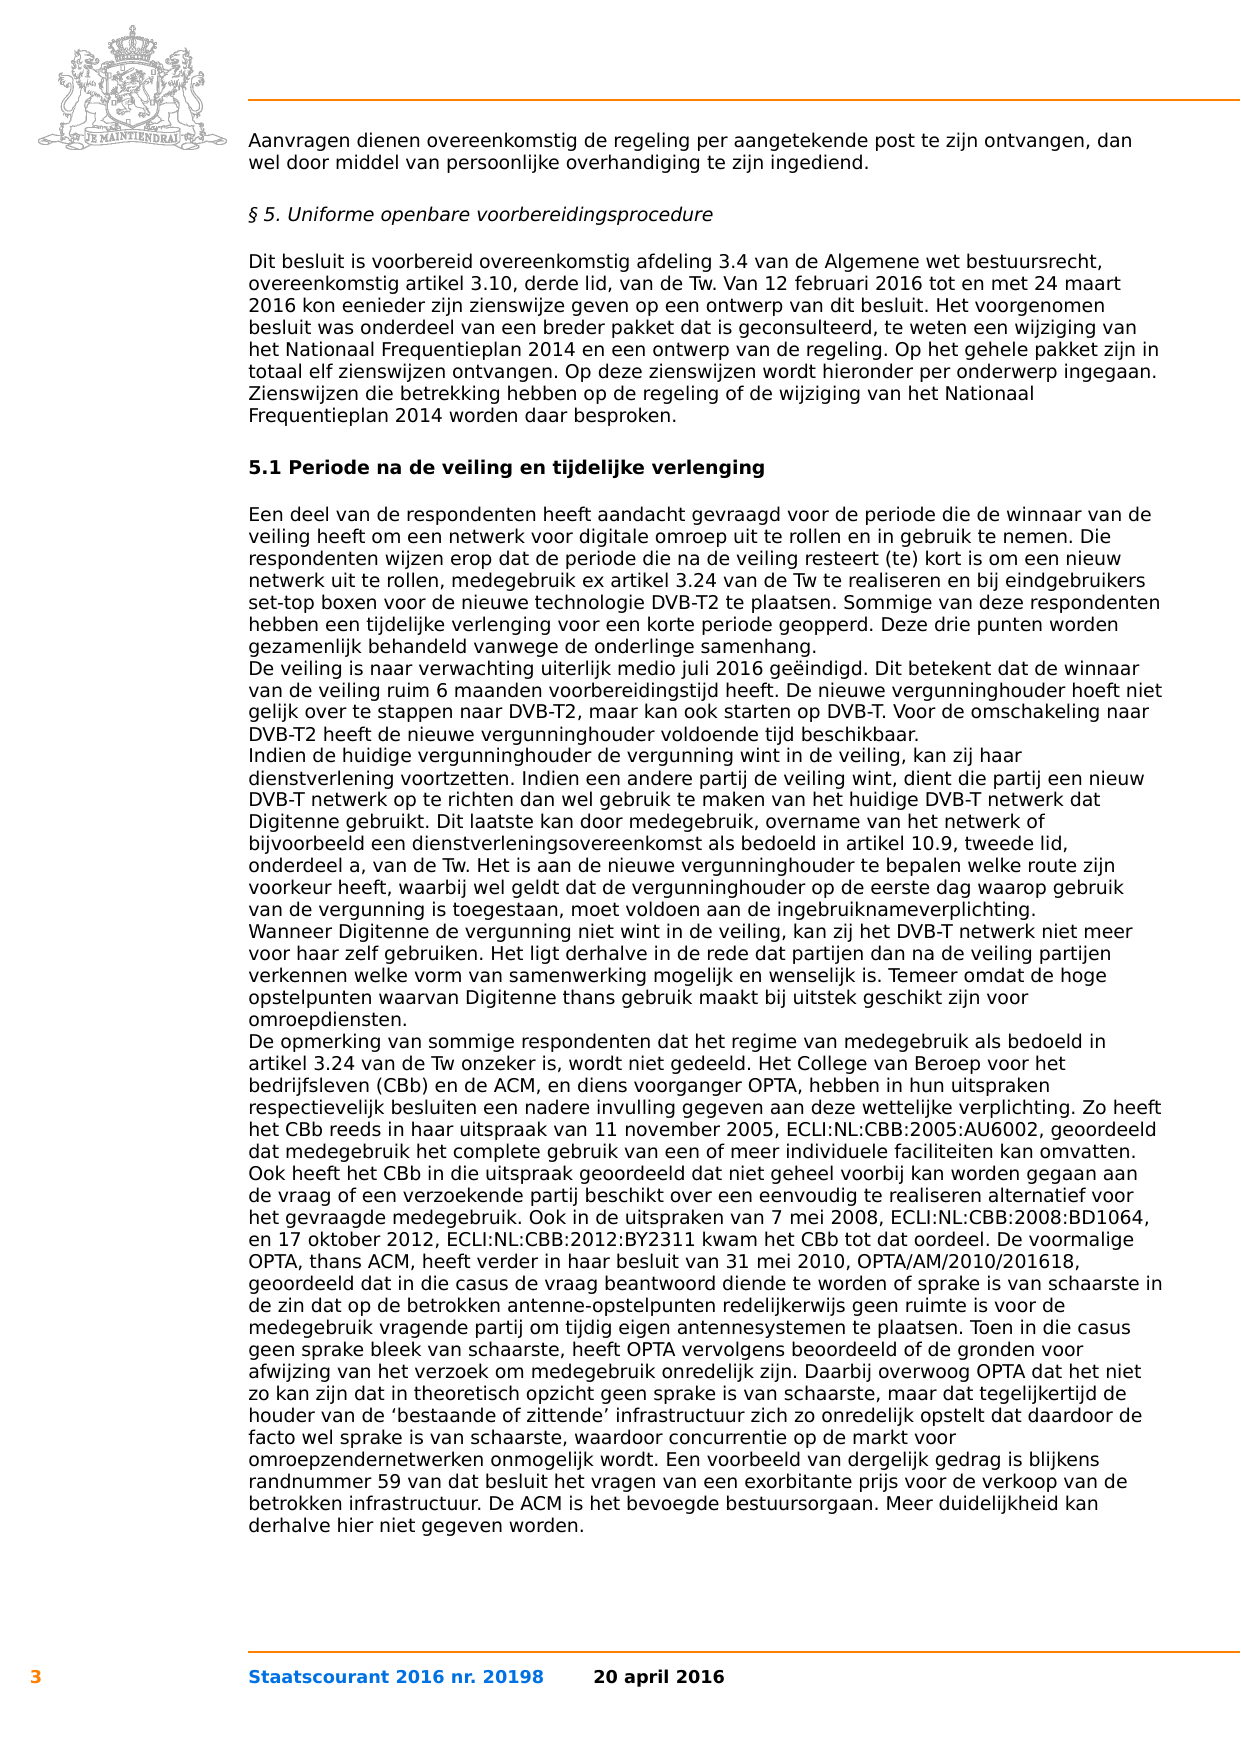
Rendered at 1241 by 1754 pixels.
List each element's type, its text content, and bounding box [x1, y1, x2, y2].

text Dit besluit is voorbereid overeenkomstig afdeling 3.4 van de Algemene wet bestuursrecht, overeenkomstig artikel 3.10, derde lid, van de Tw. Van 12 februari 2016 tot en met 24 maart 2016 kon eenieder zijn zienswijze geven op een ontwerp van dit besluit. Het voorgenomen besluit was onderdeel van een breder pakket dat is geconsulteerd, te weten een wijziging van het Nationaal Frequentieplan 2014 en een ontwerp van de regeling. Op het gehele pakket zijn in totaal elf zienswijzen ontvangen. Op deze zienswijzen wordt hieronder per onderwerp ingegaan. Zienswijzen die betrekking hebben op de regeling of de wijziging van het Nationaal Frequentieplan 2014 worden daar besproken. [248, 251, 1163, 427]
text Aanvragen dienen overeenkomstig de regeling per aangetekende post te zijn ontvangen, dan wel door middel van persoonlijke overhandiging te zijn ingediend. [248, 130, 1163, 174]
text De veiling is naar verwachting uiterlijk medio juli 2016 geëindigd. Dit betekent dat de winnaar van de veiling ruim 6 maanden voorbereidingstijd heeft. De nieuwe vergunninghouder hoeft niet gelijk over te stappen naar DVB-T2, maar kan ook starten op DVB-T. Voor de omschakeling naar DVB-T2 heeft de nieuwe vergunninghouder voldoende tijd beschikbaar. [248, 657, 1163, 745]
text Een deel van de respondenten heeft aandacht gevraagd voor de periode die de winnaar van de veiling heeft om een netwerk voor digitale omroep uit te rollen en in gebruik te nemen. Die respondenten wijzen erop dat de periode die na de veiling resteert (te) kort is om een nieuw netwerk uit te rollen, medegebruik ex artikel 3.24 van de Tw te realiseren en bij eindgebruikers set-top boxen voor de nieuwe technologie DVB-T2 te plaatsen. Sommige van deze respondenten hebben een tijdelijke verlenging voor een korte periode geopperd. Deze drie punten worden gezamenlijk behandeld vanwege de onderlinge samenhang. [248, 504, 1163, 657]
text Indien de huidige vergunninghouder de vergunning wint in de veiling, kan zij haar dienstverlening voortzetten. Indien een andere partij de veiling wint, dient die partij een nieuw DVB-T netwerk op te richten dan wel gebruik te maken van het huidige DVB-T netwerk dat Digitenne gebruikt. Dit laatste kan door medegebruik, overname van het netwerk of bijvoorbeeld een dienstverleningsovereenkomst als bedoeld in artikel 10.9, tweede lid, onderdeel a, van de Tw. Het is aan de nieuwe vergunninghouder te bepalen welke route zijn voorkeur heeft, waarbij wel geldt dat de vergunninghouder op de eerste dag waarop gebruik van de vergunning is toegestaan, moet voldoen aan de ingebruiknameverplichting. [248, 745, 1163, 921]
text Wanneer Digitenne de vergunning niet wint in de veiling, kan zij het DVB-T netwerk niet meer voor haar zelf gebruiken. Het ligt derhalve in de rede dat partijen dan na de veiling partijen verkennen welke vorm van samenwerking mogelijk en wenselijk is. Temeer omdat de hoge opstelpunten waarvan Digitenne thans gebruik maakt bij uitstek geschikt zijn voor omroepdiensten. [248, 921, 1163, 1031]
subtitle § 5. Uniforme openbare voorbereidingsprocedure [248, 204, 1163, 226]
text De opmerking van sommige respondenten dat het regime van medegebruik als bedoeld in artikel 3.24 van de Tw onzeker is, wordt niet gedeeld. Het College van Beroep voor het bedrijfsleven (CBb) en de ACM, en diens voorganger OPTA, hebben in hun uitspraken respectievelijk besluiten een nadere invulling gegeven aan deze wettelijke verplichting. Zo heeft het CBb reeds in haar uitspraak van 11 november 2005, ECLI:NL:CBB:2005:AU6002, geoordeeld dat medegebruik het complete gebruik van een of meer individuele faciliteiten kan omvatten. Ook heeft het CBb in die uitspraak geoordeeld dat niet geheel voorbij kan worden gegaan aan de vraag of een verzoekende partij beschikt over een eenvoudig te realiseren alternatief voor het gevraagde medegebruik. Ook in de uitspraken van 7 mei 2008, ECLI:NL:CBB:2008:BD1064, en 17 oktober 2012, ECLI:NL:CBB:2012:BY2311 kwam het CBb tot dat oordeel. De voormalige OPTA, thans ACM, heeft verder in haar besluit van 31 mei 2010, OPTA/AM/2010/201618, geoordeeld dat in die casus de vraag beantwoord diende te worden of sprake is van schaarste in de zin dat op de betrokken antenne-opstelpunten redelijkerwijs geen ruimte is voor de medegebruik vragende partij om tijdig eigen antennesystemen te plaatsen. Toen in die casus geen sprake bleek van schaarste, heeft OPTA vervolgens beoordeeld of de gronden voor afwijzing van het verzoek om medegebruik onredelijk zijn. Daarbij overwoog OPTA dat het niet zo kan zijn dat in theoretisch opzicht geen sprake is van schaarste, maar dat tegelijkertijd de houder van de ‘bestaande of zittende’ infrastructuur zich zo onredelijk opstelt dat daardoor de facto wel sprake is van schaarste, waardoor concurrentie op de markt voor omroepzendernetwerken onmogelijk wordt. Een voorbeeld van dergelijk gedrag is blijkens randnummer 59 van dat besluit het vragen van een exorbitante prijs voor de verkoop van de betrokken infrastructuur. De ACM is het bevoegde bestuursorgaan. Meer duidelijkheid kan derhalve hier niet gegeven worden. [248, 1031, 1163, 1537]
picture [38, 25, 227, 150]
subtitle 5.1 Periode na de veiling en tijdelijke verlenging [248, 457, 1163, 479]
